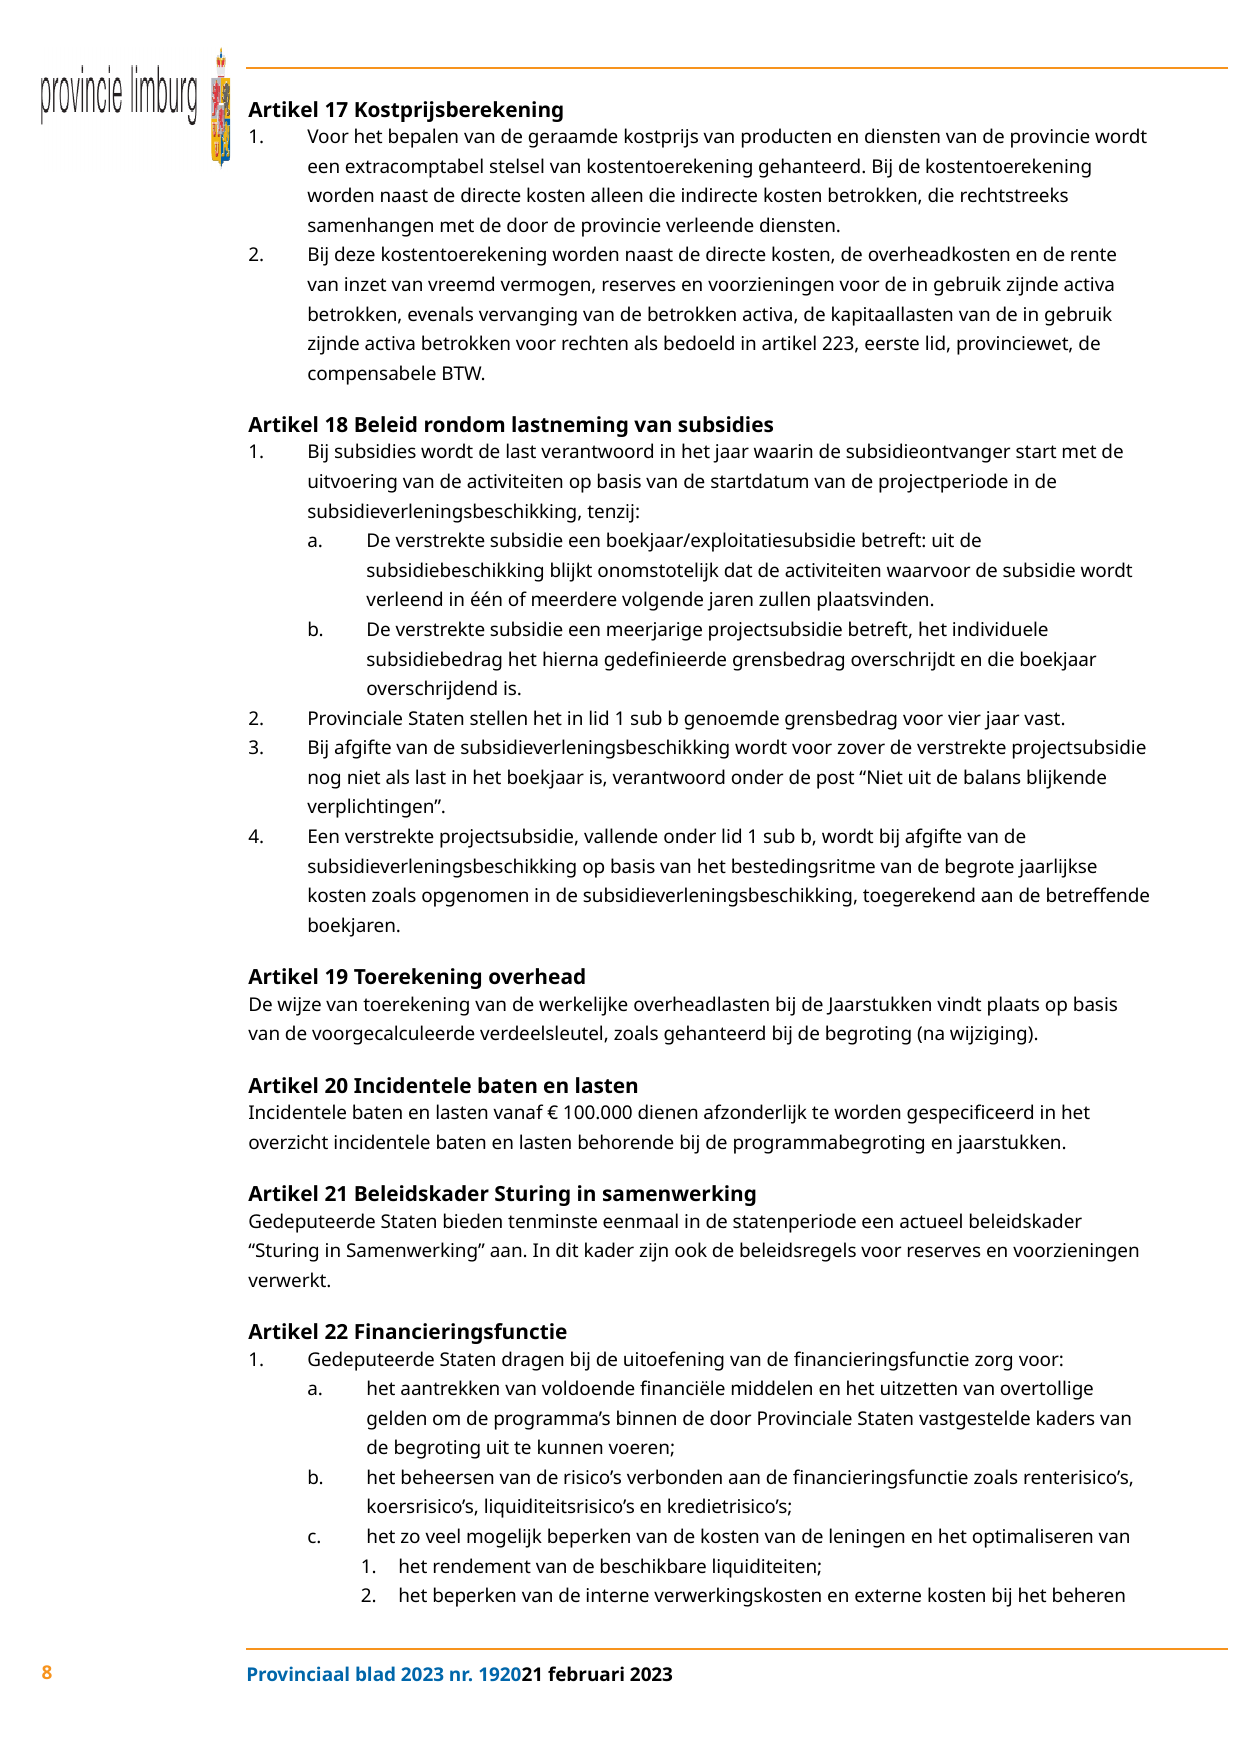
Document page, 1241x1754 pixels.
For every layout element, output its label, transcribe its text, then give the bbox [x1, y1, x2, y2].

text Artikel 20 Incidentele baten en lasten [248, 1071, 1152, 1099]
text Incidentele baten en lasten vanaf € 100.000 dienen afzonderlijk te worden gespecificeerd in het overzicht incidentele baten en lasten behorende bij de programmabegroting en jaarstukken. [248, 1099, 1152, 1155]
list het beperken van de interne verwerkingskosten en externe kosten bij het beheren [361, 1582, 1152, 1608]
list De verstrekte subsidie een boekjaar/exploitatiesubsidie betreft: uit de subsidiebeschikking blijkt onomstotelijk dat de activiteiten waarvoor de subsidie wordt verleend in één of meerdere volgende jaren zullen plaatsvinden. [307, 527, 1152, 612]
list Provinciale Staten stellen het in lid 1 sub b genoemde grensbedrag voor vier jaar vast. [248, 705, 1152, 731]
text Artikel 22 Financieringsfunctie [248, 1317, 1152, 1346]
list Bij subsidies wordt de last verantwoord in het jaar waarin de subsidieontvanger start met de uitvoering van de activiteiten op basis van de startdatum van de projectperiode in de subsidieverleningsbeschikking, tenzij: [248, 439, 1152, 524]
list Gedeputeerde Staten dragen bij de uitoefening van de financieringsfunctie zorg voor: [248, 1346, 1152, 1372]
text De wijze van toerekening van de werkelijke overheadlasten bij de Jaarstukken vindt plaats op basis van de voorgecalculeerde verdeelsleutel, zoals gehanteerd bij de begroting (na wijziging). [248, 991, 1152, 1046]
text Artikel 17 Kostprijsberekening [248, 95, 1152, 123]
text Artikel 19 Toerekening overhead [248, 962, 1152, 991]
list het beheersen van de risico’s verbonden aan de financieringsfunctie zoals renterisico’s, koersrisico’s, liquiditeitsrisico’s en kredietrisico’s; [307, 1464, 1152, 1519]
list Voor het bepalen van de geraamde kostprijs van producten en diensten van de provincie wordt een extracomptabel stelsel van kostentoerekening gehanteerd. Bij de kostentoerekening worden naast de directe kosten alleen die indirecte kosten betrokken, die rechtstreeks samenhangen met de door de provincie verleende diensten. [248, 123, 1152, 238]
text Gedeputeerde Staten bieden tenminste eenmaal in de statenperiode een actueel beleidskader “Sturing in Samenwerking” aan. In dit kader zijn ook de beleidsregels voor reserves en voorzieningen verwerkt. [248, 1208, 1152, 1293]
list Bij deze kostentoerekening worden naast de directe kosten, de overheadkosten en de rente van inzet van vreemd vermogen, reserves en voorzieningen voor de in gebruik zijnde activa betrokken, evenals vervanging van de betrokken activa, de kapitaallasten van de in gebruik zijnde activa betrokken voor rechten als bedoeld in artikel 223, eerste lid, provinciewet, de compensabele BTW. [248, 242, 1152, 386]
picture [41, 47, 231, 172]
list Een verstrekte projectsubsidie, vallende onder lid 1 sub b, wordt bij afgifte van de subsidieverleningsbeschikking op basis van het bestedingsritme van de begrote jaarlijkse kosten zoals opgenomen in de subsidieverleningsbeschikking, toegerekend aan de betreffende boekjaren. [248, 823, 1152, 938]
text Artikel 21 Beleidskader Sturing in samenwerking [248, 1179, 1152, 1208]
list het rendement van de beschikbare liquiditeiten; [361, 1553, 1152, 1579]
list het aantrekken van voldoende financiële middelen en het uitzetten van overtollige gelden om de programma’s binnen de door Provinciale Staten vastgestelde kaders van de begroting uit te kunnen voeren; [307, 1375, 1152, 1460]
text Artikel 18 Beleid rondom lastneming van subsidies [248, 410, 1152, 439]
list het zo veel mogelijk beperken van de kosten van de leningen en het optimaliseren van [307, 1523, 1152, 1549]
list De verstrekte subsidie een meerjarige projectsubsidie betreft, het individuele subsidiebedrag het hierna gedefinieerde grensbedrag overschrijdt en die boekjaar overschrijdend is. [307, 616, 1152, 701]
list Bij afgifte van de subsidieverleningsbeschikking wordt voor zover de verstrekte projectsubsidie nog niet als last in het boekjaar is, verantwoord onder de post “Niet uit de balans blijkende verplichtingen”. [248, 734, 1152, 819]
